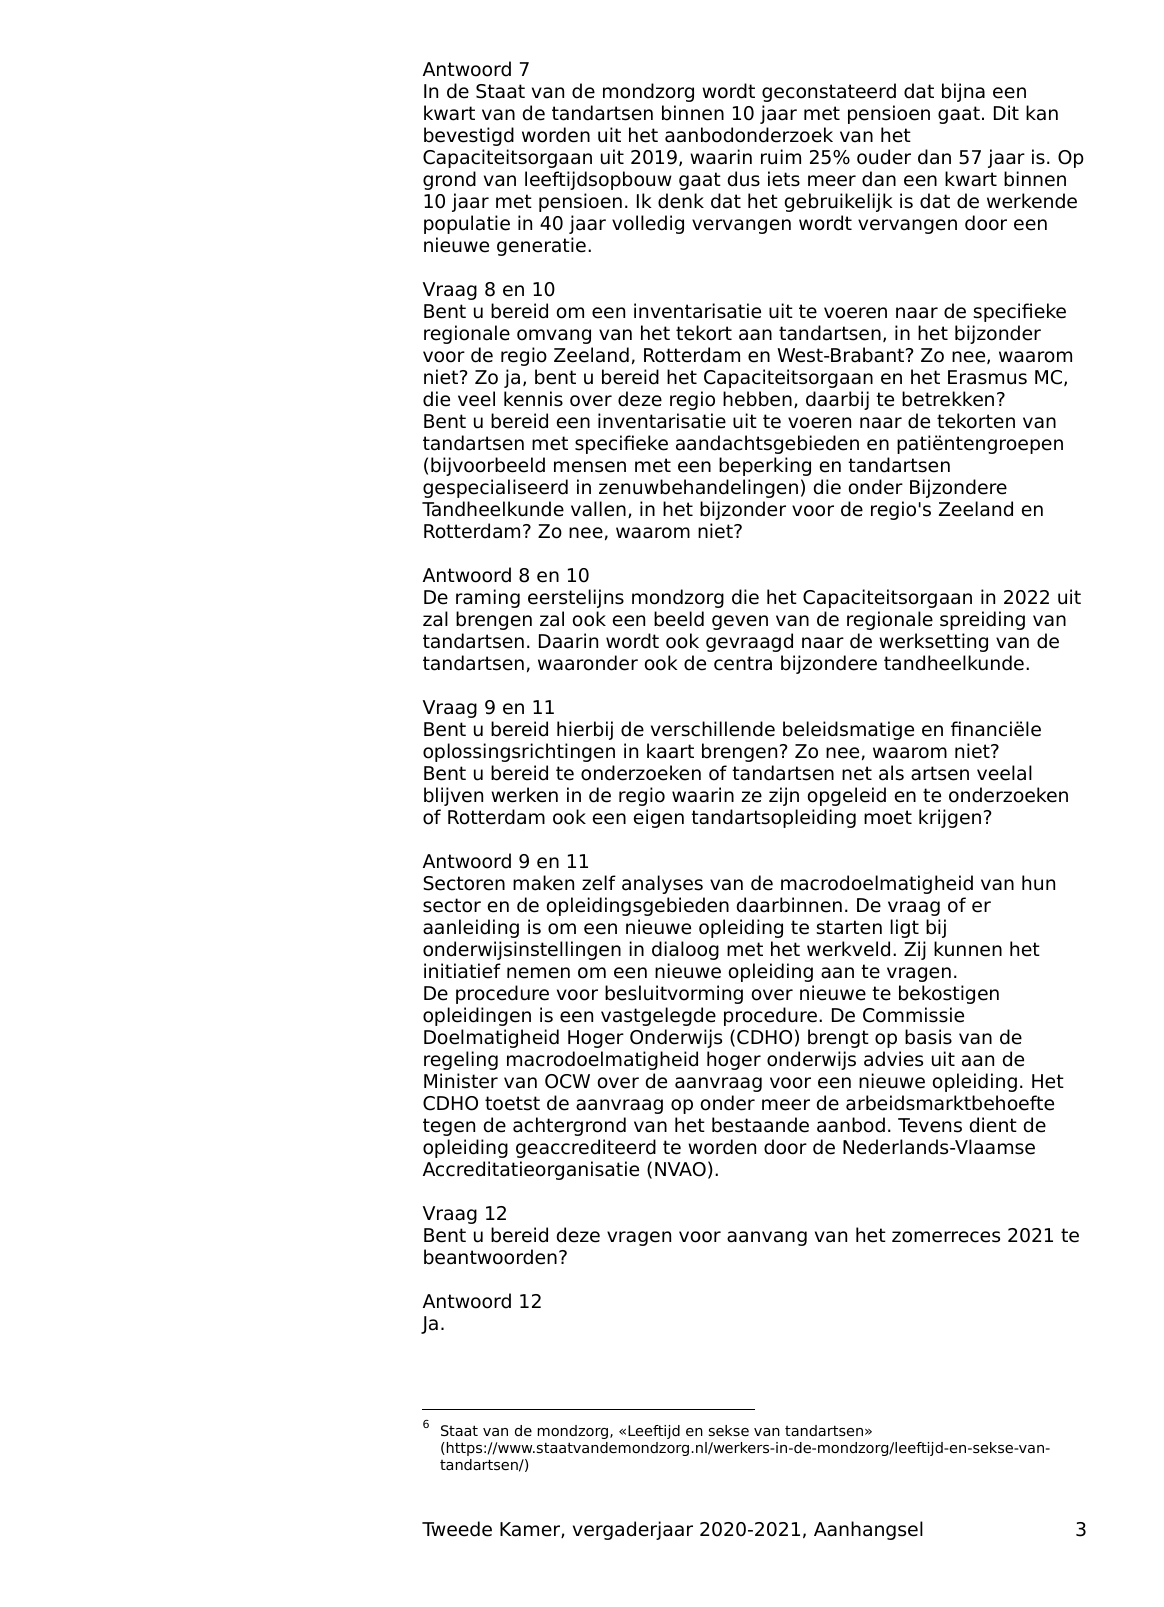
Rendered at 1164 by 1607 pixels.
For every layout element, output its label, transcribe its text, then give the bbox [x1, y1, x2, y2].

text In de Staat van de mondzorg wordt geconstateerd dat bijna een kwart van de tandartsen binnen 10 jaar met pensioen gaat. Dit kan bevestigd worden uit het aanbodonderzoek van het Capaciteitsorgaan uit 2019, waarin ruim 25% ouder dan 57 jaar is. Op grond van leeftijdsopbouw gaat dus iets meer dan een kwart binnen 10 jaar met pensioen. Ik denk dat het gebruikelijk is dat de werkende populatie in 40 jaar volledig vervangen wordt vervangen door een nieuwe generatie. [422, 81, 1087, 257]
text Bent u bereid te onderzoeken of tandartsen net als artsen veelal blijven werken in de regio waarin ze zijn opgeleid en te onderzoeken of Rotterdam ook een eigen tandartsopleiding moet krijgen? [422, 763, 1087, 829]
text Vraag 8 en 10 [422, 279, 1087, 301]
text De procedure voor besluitvorming over nieuwe te bekostigen opleidingen is een vastgelegde procedure. De Commissie Doelmatigheid Hoger Onderwijs (CDHO) brengt op basis van de regeling macrodoelmatigheid hoger onderwijs advies uit aan de Minister van OCW over de aanvraag voor een nieuwe opleiding. Het CDHO toetst de aanvraag op onder meer de arbeidsmarktbehoefte tegen de achtergrond van het bestaande aanbod. Tevens dient de opleiding geaccrediteerd te worden door de Nederlands-Vlaamse Accreditatieorganisatie (NVAO). [422, 983, 1087, 1181]
text Ja. [422, 1313, 1087, 1335]
text Antwoord 8 en 10 [422, 565, 1087, 587]
text Bent u bereid hierbij de verschillende beleidsmatige en financiële oplossingsrichtingen in kaart brengen? Zo nee, waarom niet? [422, 719, 1087, 763]
text Bent u bereid een inventarisatie uit te voeren naar de tekorten van tandartsen met specifieke aandachtsgebieden en patiëntengroepen (bijvoorbeeld mensen met een beperking en tandartsen gespecialiseerd in zenuwbehandelingen) die onder Bijzondere Tandheelkunde vallen, in het bijzonder voor de regio's Zeeland en Rotterdam? Zo nee, waarom niet? [422, 411, 1087, 543]
text Vraag 9 en 11 [422, 697, 1087, 719]
text Staat van de mondzorg, «Leeftijd en sekse van tandartsen» (https://www.staatvandemondzorg.nl/werkers-in-de-mondzorg/leeftijd-en-sekse-van-tandartsen/) [422, 1418, 1087, 1474]
text Antwoord 12 [422, 1291, 1087, 1313]
text De raming eerstelijns mondzorg die het Capaciteitsorgaan in 2022 uit zal brengen zal ook een beeld geven van de regionale spreiding van tandartsen. Daarin wordt ook gevraagd naar de werksetting van de tandartsen, waaronder ook de centra bijzondere tandheelkunde. [422, 587, 1087, 675]
text Antwoord 9 en 11 [422, 851, 1087, 873]
text Vraag 12 [422, 1203, 1087, 1225]
text Sectoren maken zelf analyses van de macrodoelmatigheid van hun sector en de opleidingsgebieden daarbinnen. De vraag of er aanleiding is om een nieuwe opleiding te starten ligt bij onderwijsinstellingen in dialoog met het werkveld. Zij kunnen het initiatief nemen om een nieuwe opleiding aan te vragen. [422, 873, 1087, 983]
text Bent u bereid om een inventarisatie uit te voeren naar de specifieke regionale omvang van het tekort aan tandartsen, in het bijzonder voor de regio Zeeland, Rotterdam en West-Brabant? Zo nee, waarom niet? Zo ja, bent u bereid het Capaciteitsorgaan en het Erasmus MC, die veel kennis over deze regio hebben, daarbij te betrekken? [422, 301, 1087, 411]
text Bent u bereid deze vragen voor aanvang van het zomerreces 2021 te beantwoorden? [422, 1225, 1087, 1269]
text Antwoord 7 [422, 59, 1087, 81]
